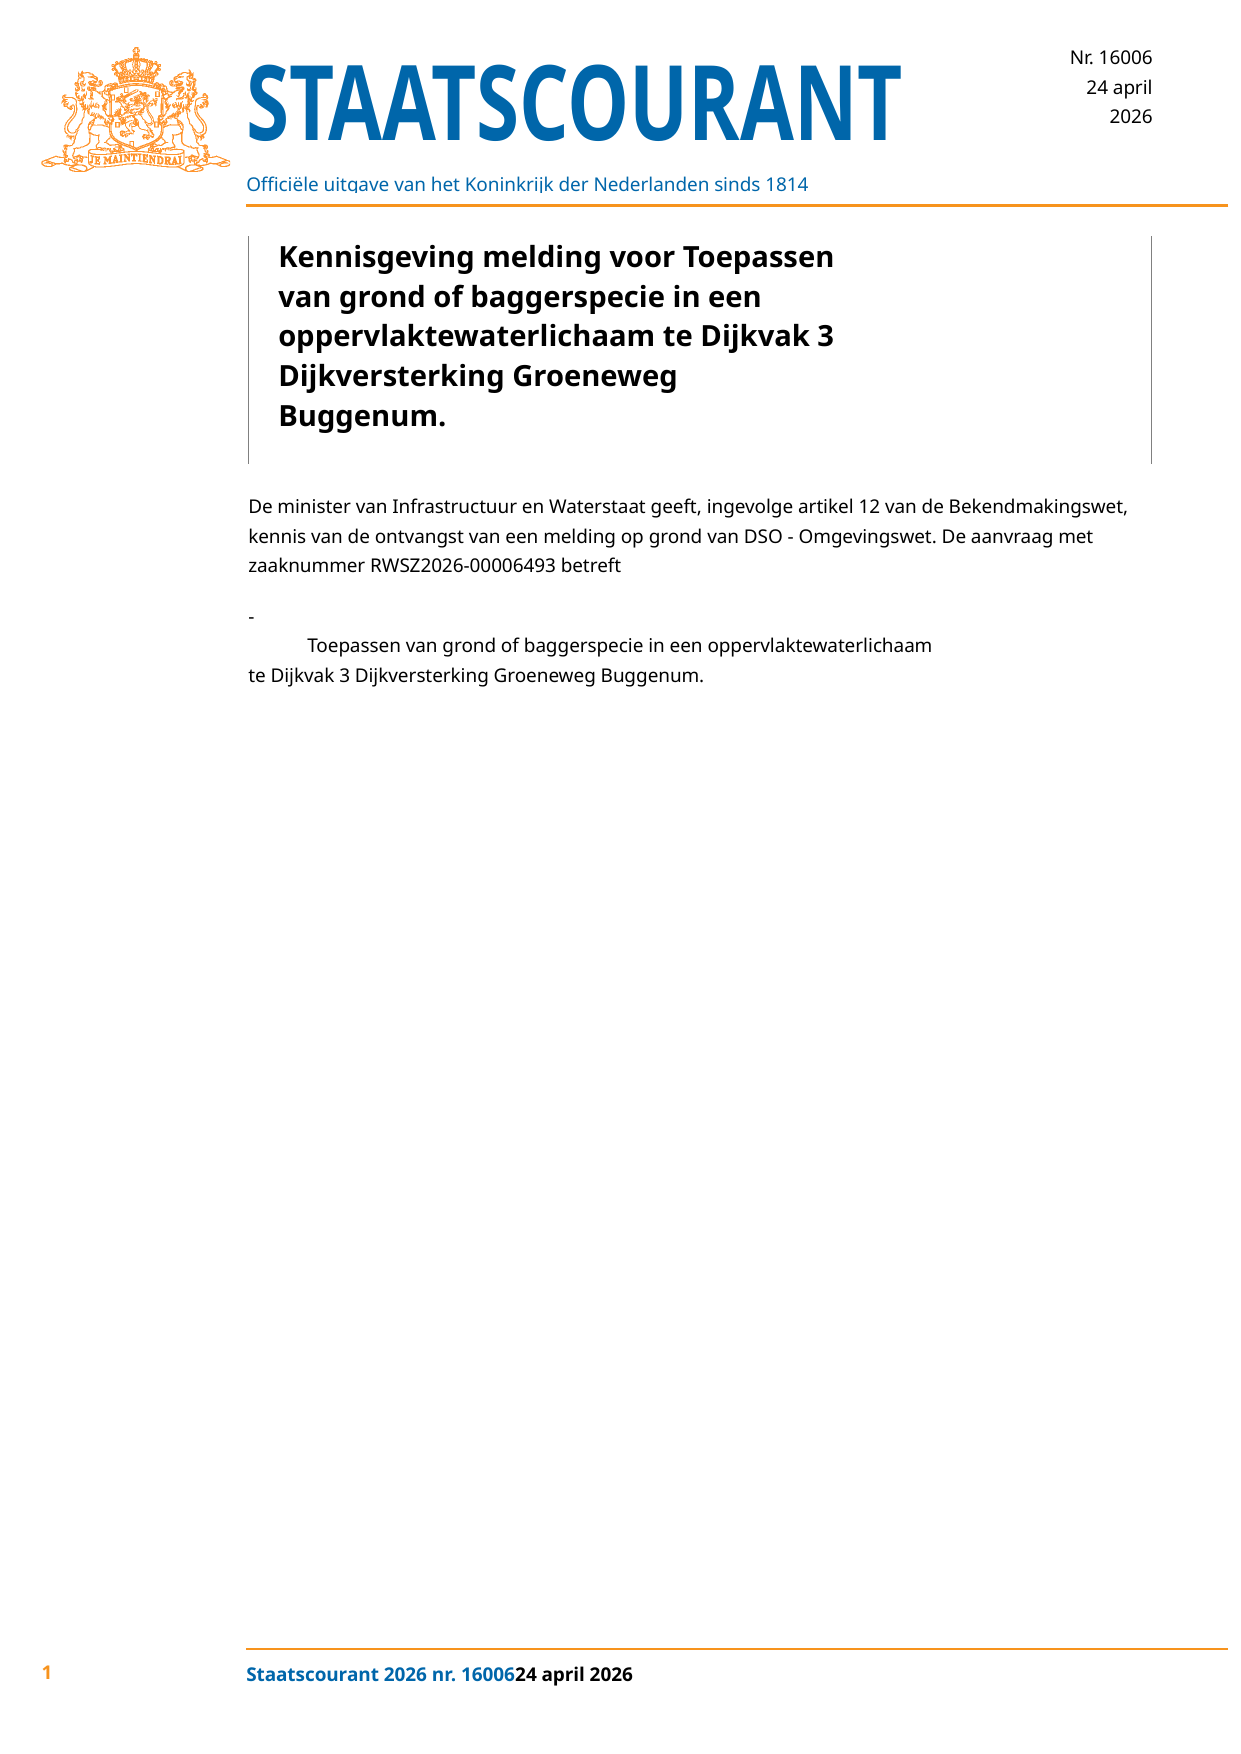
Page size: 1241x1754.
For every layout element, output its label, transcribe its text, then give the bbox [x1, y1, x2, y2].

text De minister van Infrastructuur en Waterstaat geeft, ingevolge artikel 12 van de Bekendmakingswet, kennis van de ontvangst van een melding op grond van DSO - Omgevingswet. De aanvraag met zaaknummer RWSZ2026-00006493 betreft [248, 493, 1152, 578]
picture [41, 47, 231, 172]
table_header [850, 414, 1151, 464]
picture [912, 236, 1090, 414]
table_header [1090, 236, 1151, 413]
table_header [850, 236, 912, 413]
table_header Kennisgeving melding voor Toepassen van grond of baggerspecie in een oppervlaktewaterlichaam te Dijkvak 3 Dijkversterking Groeneweg Buggenum. [249, 236, 850, 464]
text te Dijkvak 3 Dijkversterking Groeneweg Buggenum. [248, 662, 1152, 688]
list Toepassen van grond of baggerspecie in een oppervlaktewaterlichaam [248, 632, 1152, 658]
